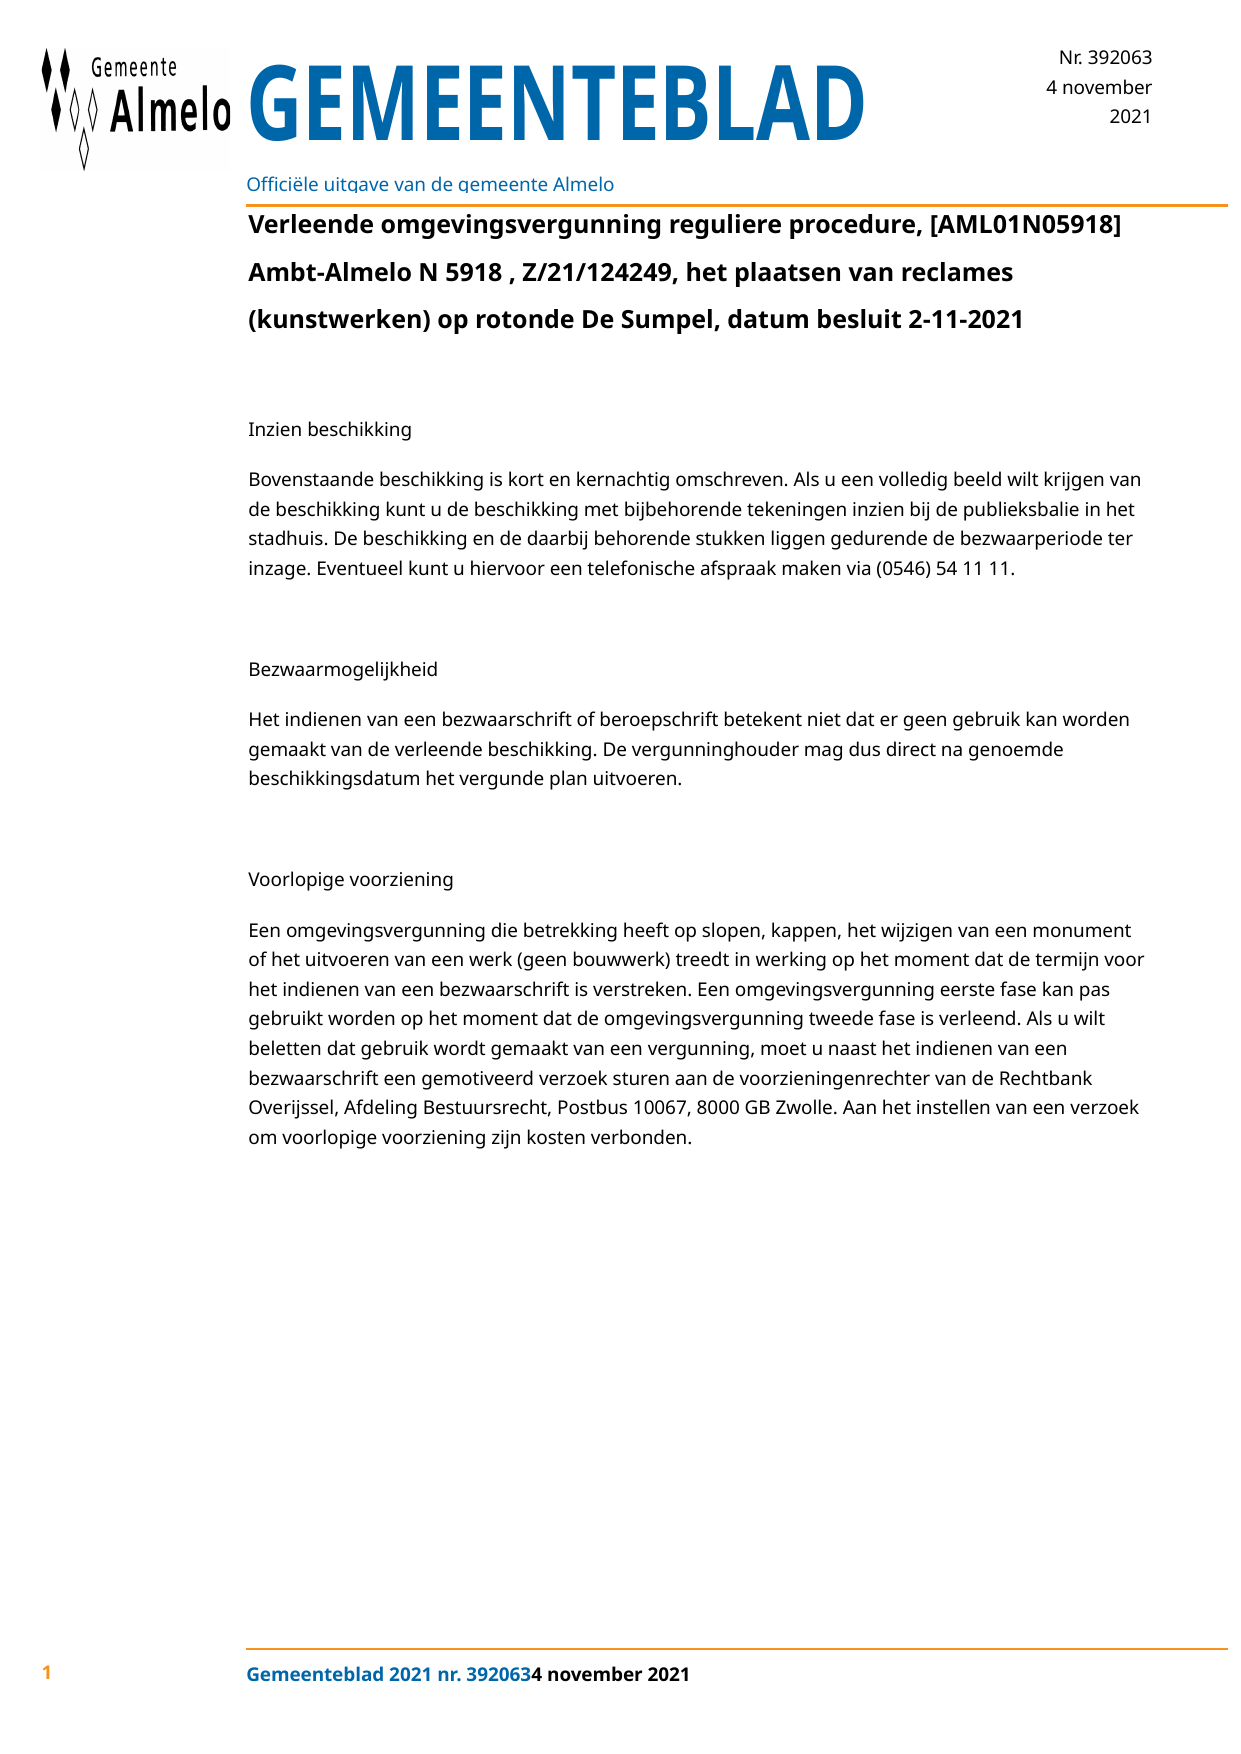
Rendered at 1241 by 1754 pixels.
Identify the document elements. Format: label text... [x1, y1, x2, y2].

text Inzien beschikking [248, 416, 1152, 442]
picture [41, 47, 231, 172]
text Verleende omgevingsvergunning reguliere procedure, [AML01N05918] Ambt-Almelo N 5918 , Z/21/124249, het plaatsen van reclames (kunstwerken) op rotonde De Sumpel, datum besluit 2-11-2021 [248, 207, 1152, 336]
text Een omgevingsvergunning die betrekking heeft op slopen, kappen, het wijzigen van een monument of het uitvoeren van een werk (geen bouwwerk) treedt in werking op het moment dat de termijn voor het indienen van een bezwaarschrift is verstreken. Een omgevingsvergunning eerste fase kan pas gebruikt worden op het moment dat de omgevingsvergunning tweede fase is verleend. Als u wilt beletten dat gebruik wordt gemaakt van een vergunning, moet u naast het indienen van een bezwaarschrift een gemotiveerd verzoek sturen aan de voorzieningenrechter van de Rechtbank Overijssel, Afdeling Bestuursrecht, Postbus 10067, 8000 GB Zwolle. Aan het instellen van een verzoek om voorlopige voorziening zijn kosten verbonden. [248, 917, 1152, 1149]
text Het indienen van een bezwaarschrift of beroepschrift betekent niet dat er geen gebruik kan worden gemaakt van de verleende beschikking. De vergunninghouder mag dus direct na genoemde beschikkingsdatum het vergunde plan uitvoeren. [248, 706, 1152, 791]
text Bezwaarmogelijkheid [248, 656, 1152, 682]
text Voorlopige voorziening [248, 866, 1152, 892]
text Bovenstaande beschikking is kort en kernachtig omschreven. Als u een volledig beeld wilt krijgen van de beschikking kunt u de beschikking met bijbehorende tekeningen inzien bij de publieksbalie in het stadhuis. De beschikking en de daarbij behorende stukken liggen gedurende de bezwaarperiode ter inzage. Eventueel kunt u hiervoor een telefonische afspraak maken via (0546) 54 11 11. [248, 466, 1152, 581]
